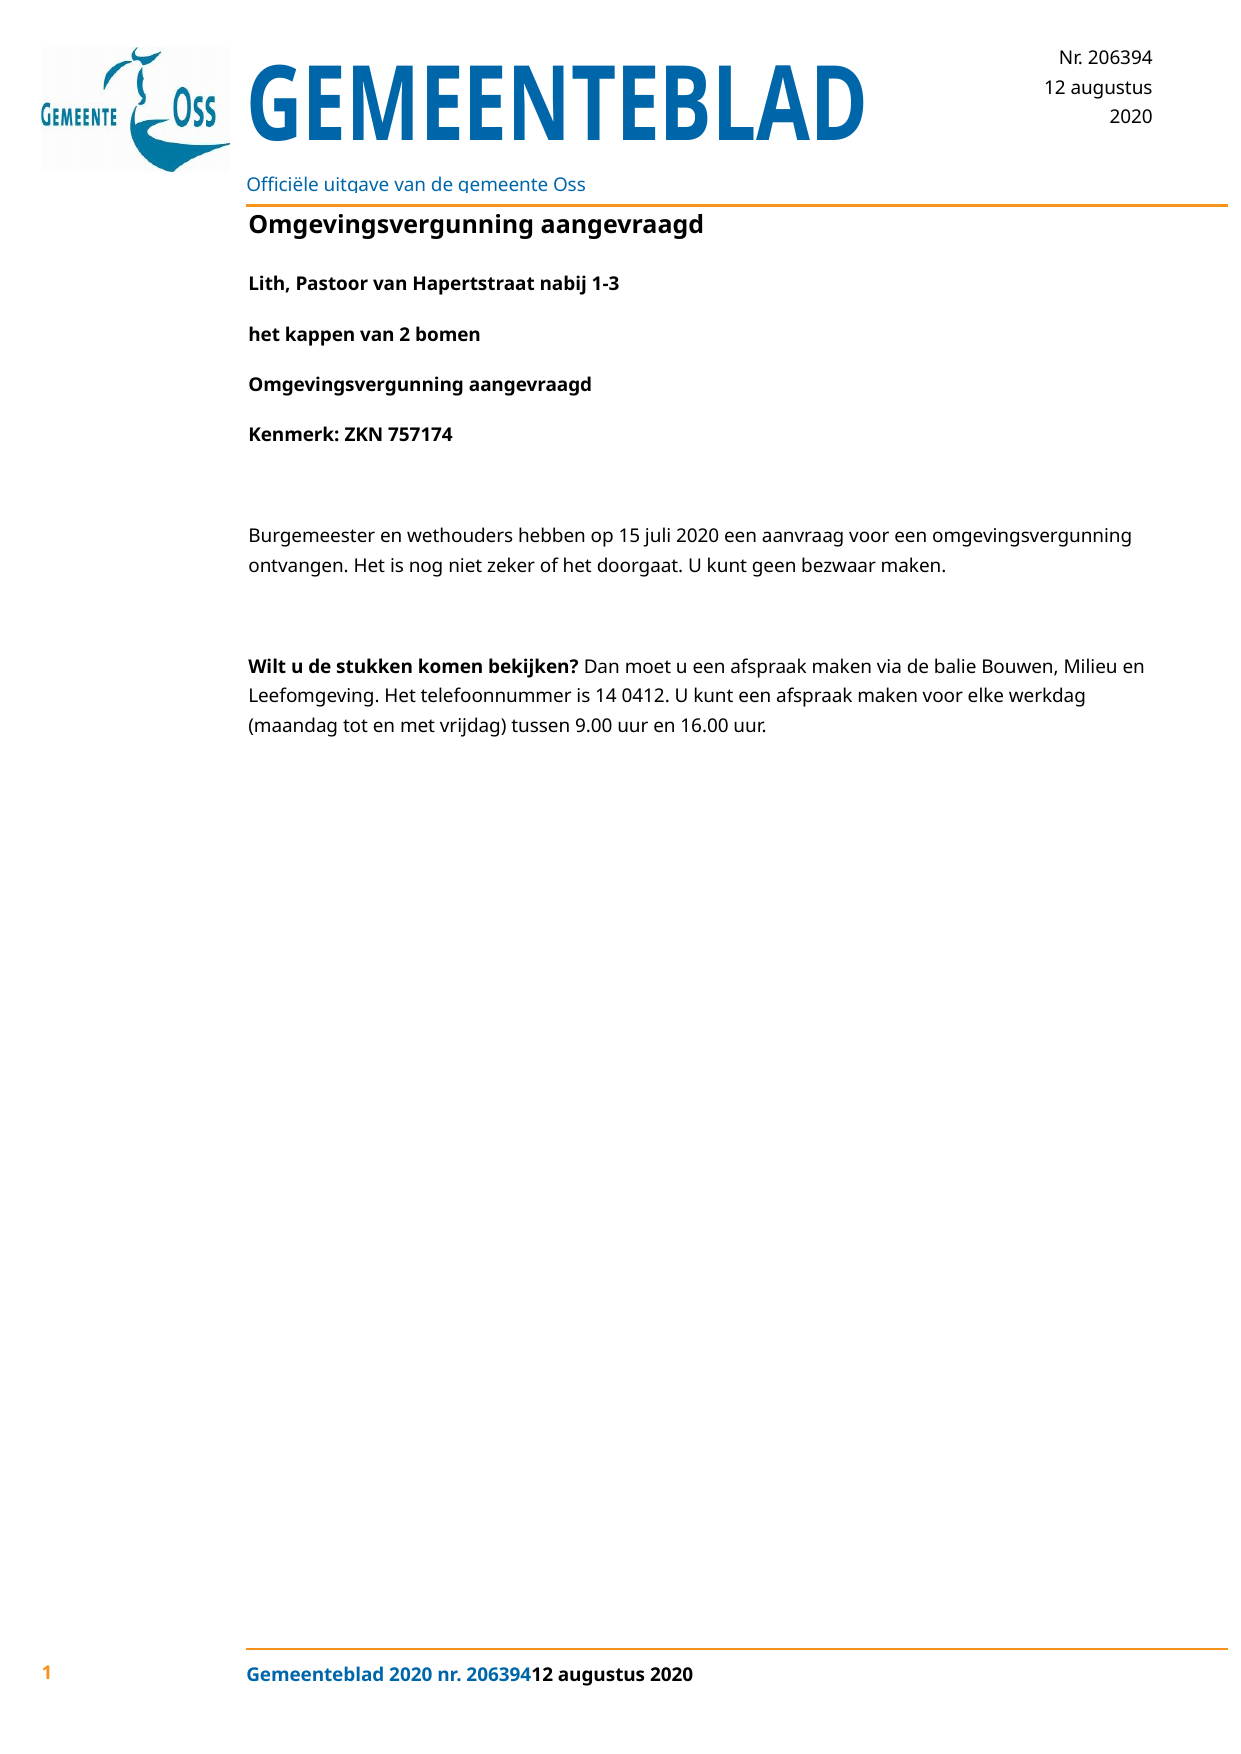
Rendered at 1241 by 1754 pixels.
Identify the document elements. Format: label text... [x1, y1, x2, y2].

text Kenmerk: ZKN 757174 [248, 422, 1152, 447]
text Omgevingsvergunning aangevraagd [248, 371, 1152, 397]
text Wilt u de stukken komen bekijken? Dan moet u een afspraak maken via de balie Bouwen, Milieu en Leefomgeving. Het telefoonnummer is 14 0412. U kunt een afspraak maken voor elke werkdag (maandag tot en met vrijdag) tussen 9.00 uur en 16.00 uur. [248, 653, 1152, 738]
text Omgevingsvergunning aangevraagd [248, 207, 1152, 241]
text het kappen van 2 bomen [248, 321, 1152, 346]
picture [41, 47, 231, 172]
text Burgemeester en wethouders hebben op 15 juli 2020 een aanvraag voor een omgevingsvergunning ontvangen. Het is nog niet zeker of het doorgaat. U kunt geen bezwaar maken. [248, 522, 1152, 578]
text Lith, Pastoor van Hapertstraat nabij 1-3 [248, 270, 1152, 296]
